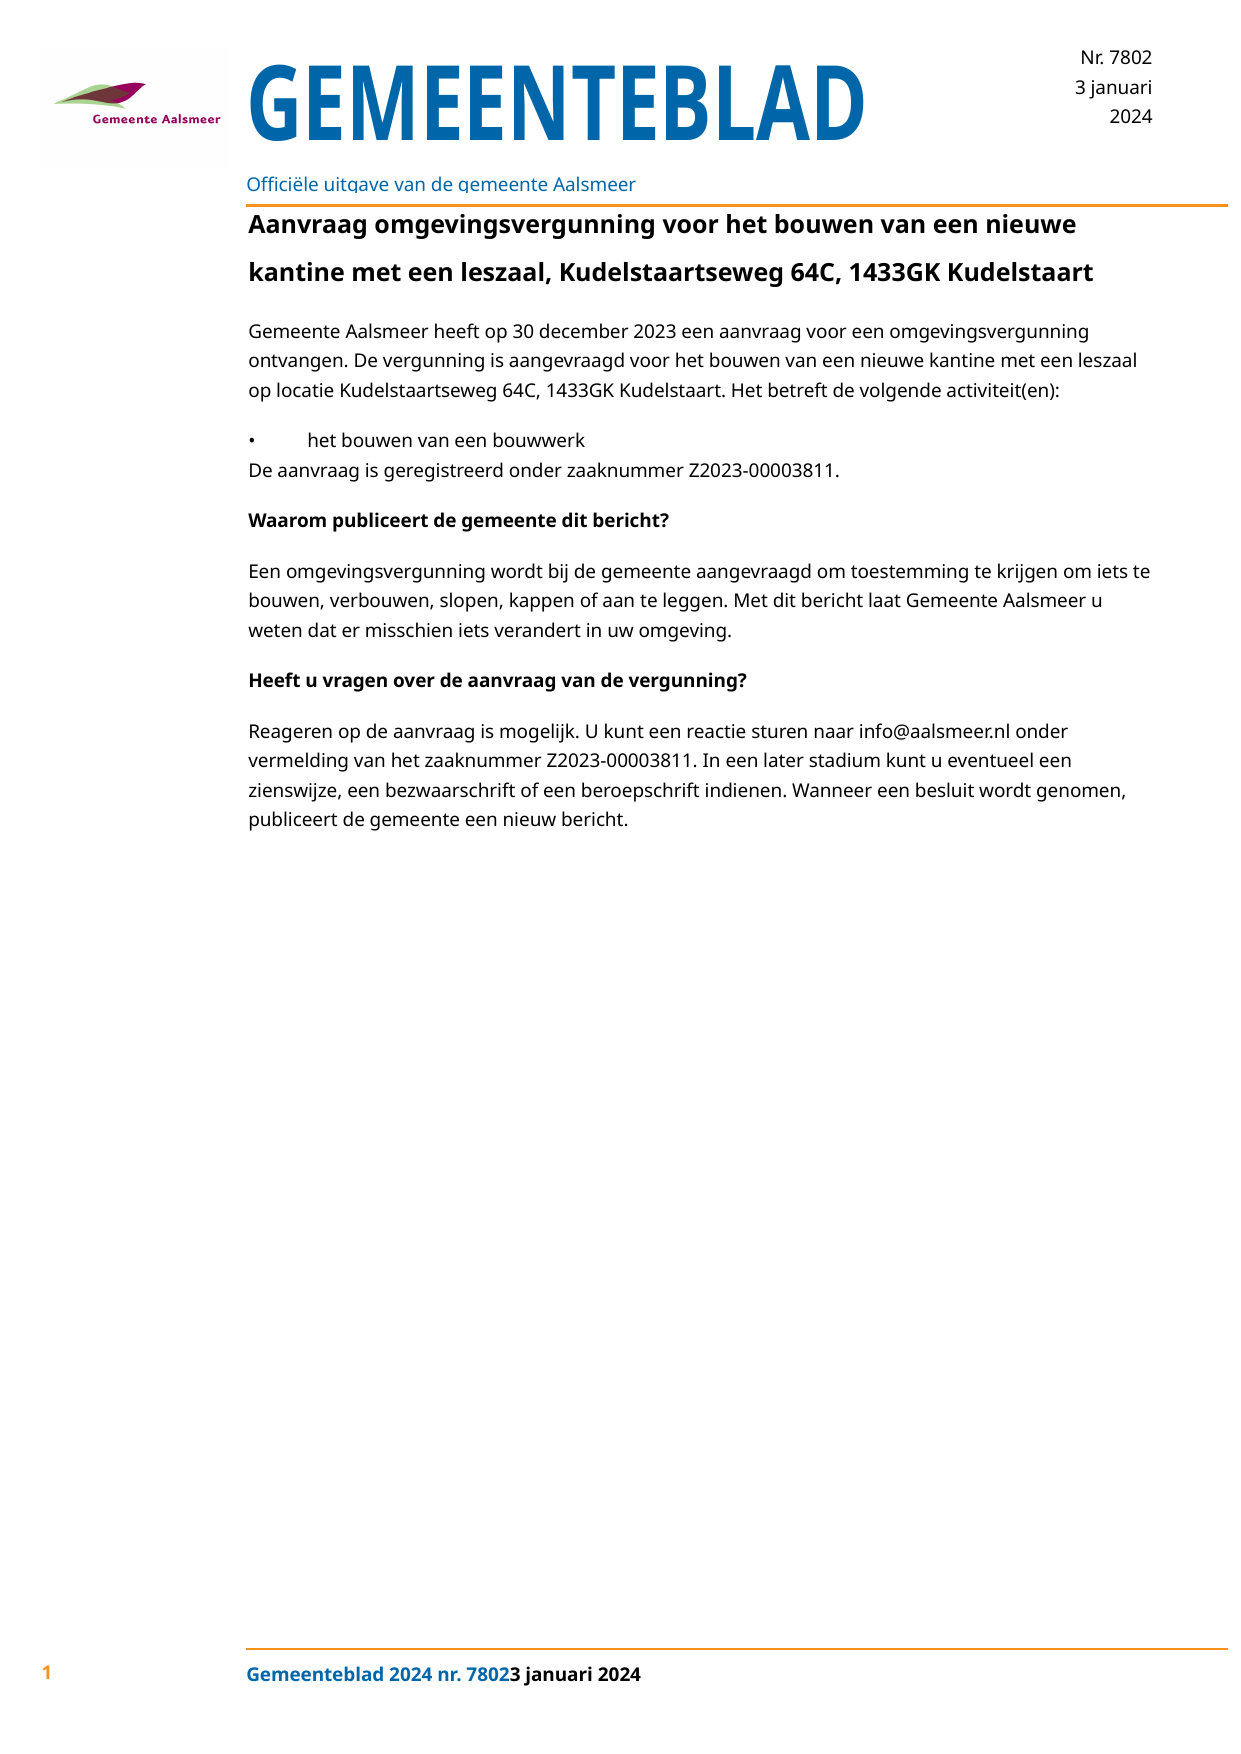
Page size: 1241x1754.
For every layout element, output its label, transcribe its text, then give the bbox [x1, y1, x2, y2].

text Gemeente Aalsmeer heeft op 30 december 2023 een aanvraag voor een omgevingsvergunning ontvangen. De vergunning is aangevraagd voor het bouwen van een nieuwe kantine met een leszaal op locatie Kudelstaartseweg 64C, 1433GK Kudelstaart. Het betreft de volgende activiteit(en): [248, 318, 1152, 403]
text Heeft u vragen over de aanvraag van de vergunning? [248, 667, 1152, 693]
text Reageren op de aanvraag is mogelijk. U kunt een reactie sturen naar info@aalsmeer.nl onder vermelding van het zaaknummer Z2023-00003811. In een later stadium kunt u eventueel een zienswijze, een bezwaarschrift of een beroepschrift indienen. Wanneer een besluit wordt genomen, publiceert de gemeente een nieuw bericht. [248, 718, 1152, 832]
text De aanvraag is geregistreerd onder zaaknummer Z2023-00003811. [248, 457, 1152, 483]
text Waarom publiceert de gemeente dit bericht? [248, 507, 1152, 533]
text Een omgevingsvergunning wordt bij de gemeente aangevraagd om toestemming te krijgen om iets te bouwen, verbouwen, slopen, kappen of aan te leggen. Met dit bericht laat Gemeente Aalsmeer u weten dat er misschien iets verandert in uw omgeving. [248, 558, 1152, 643]
picture [41, 47, 231, 172]
text Aanvraag omgevingsvergunning voor het bouwen van een nieuwe kantine met een leszaal, Kudelstaartseweg 64C, 1433GK Kudelstaart [248, 207, 1152, 288]
list het bouwen van een bouwwerk [248, 427, 1152, 453]
